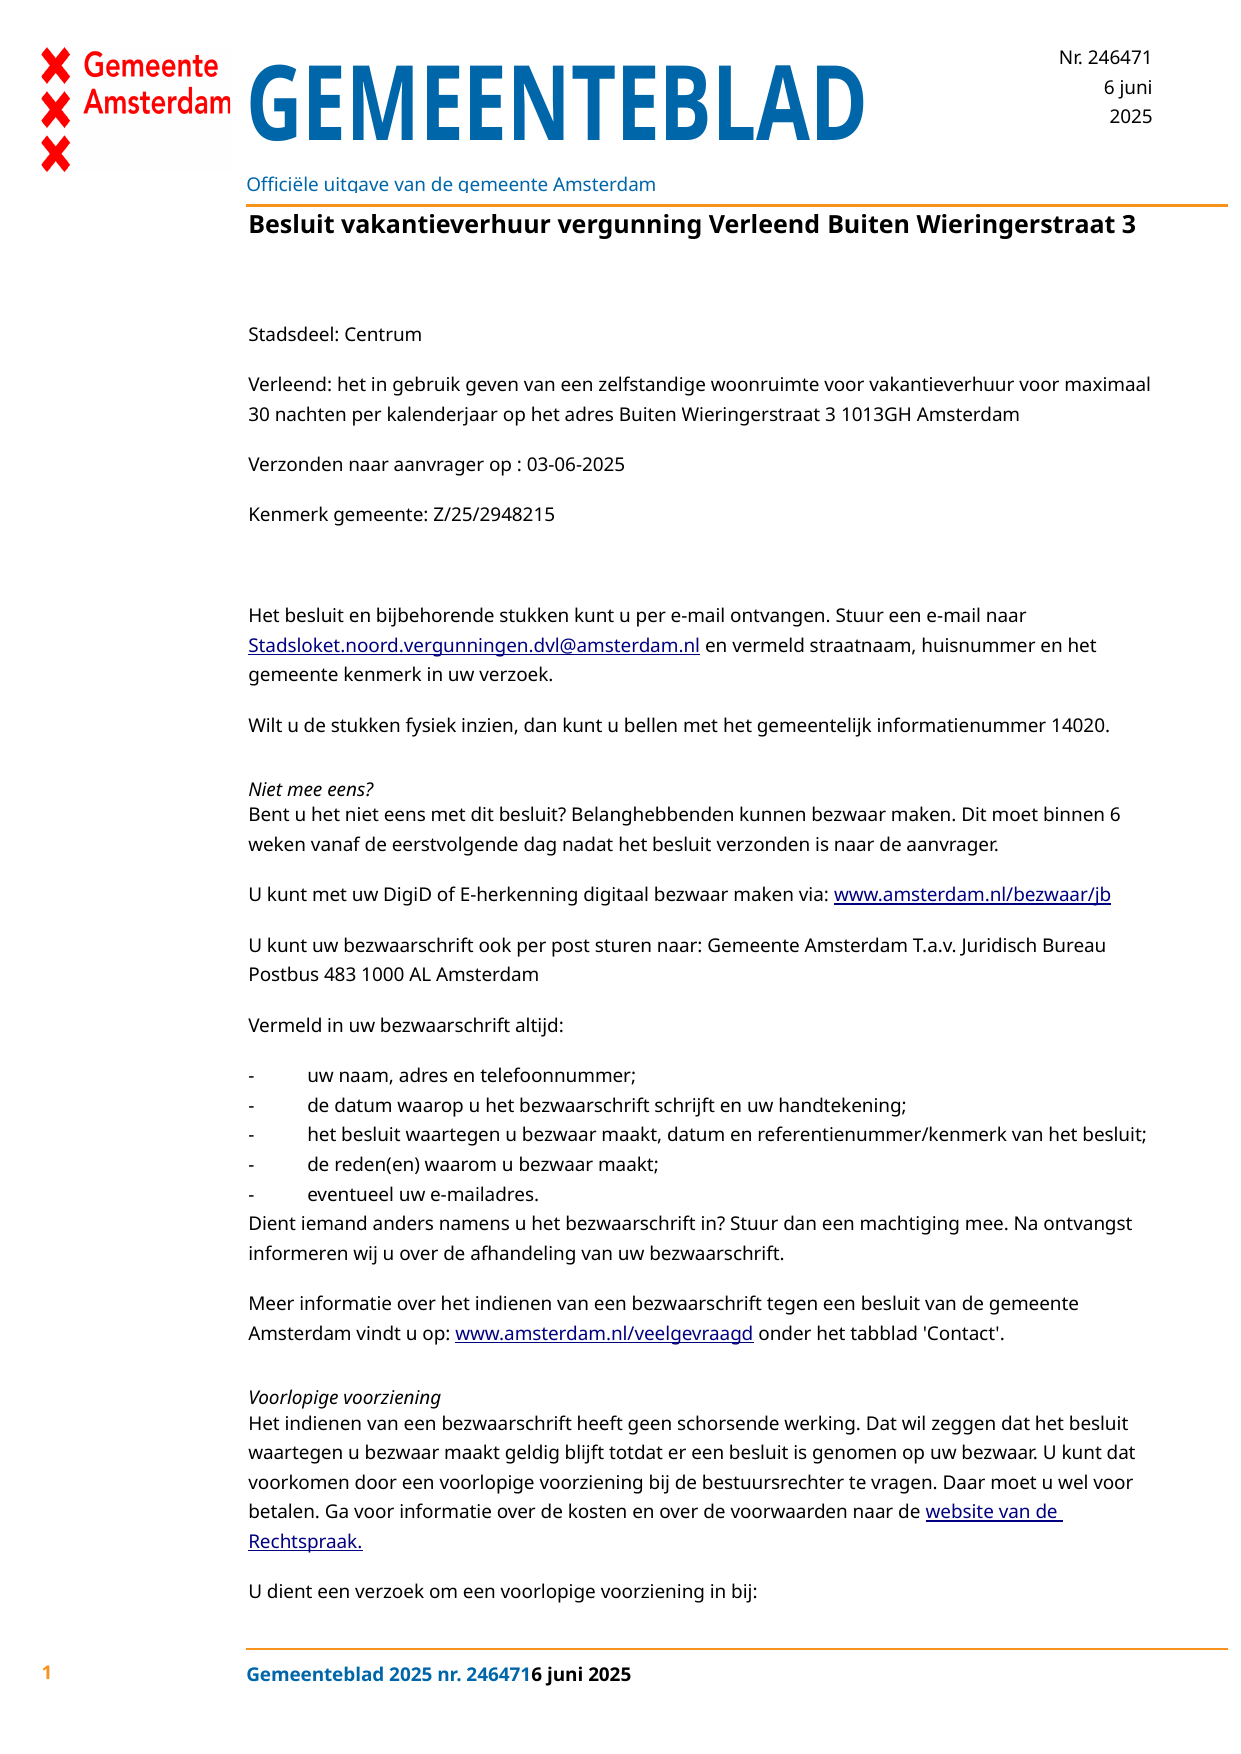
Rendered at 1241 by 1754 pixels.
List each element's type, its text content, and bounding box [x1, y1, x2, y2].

text Stadsdeel: Centrum [248, 321, 1152, 346]
list de reden(en) waarom u bezwaar maakt; [248, 1151, 1152, 1177]
text U kunt uw bezwaarschrift ook per post sturen naar: Gemeente Amsterdam T.a.v. Juridisch Bureau Postbus 483 1000 AL Amsterdam [248, 932, 1152, 987]
text Meer informatie over het indienen van een bezwaarschrift tegen een besluit van de gemeente Amsterdam vindt u op: www.amsterdam.nl/veelgevraagd onder het tabblad 'Contact'. [248, 1290, 1152, 1346]
list de datum waarop u het bezwaarschrift schrijft en uw handtekening; [248, 1092, 1152, 1118]
text U dient een verzoek om een voorlopige voorziening in bij: [248, 1578, 1152, 1604]
list uw naam, adres en telefoonnummer; [248, 1062, 1152, 1088]
text Dient iemand anders namens u het bezwaarschrift in? Stuur dan een machtiging mee. Na ontvangst informeren wij u over de afhandeling van uw bezwaarschrift. [248, 1210, 1152, 1266]
text Kenmerk gemeente: Z/25/2948215 [248, 502, 1152, 527]
text Voorlopige voorziening [248, 1384, 1152, 1410]
text Besluit vakantieverhuur vergunning Verleend Buiten Wieringerstraat 3 [248, 207, 1152, 241]
text Verzonden naar aanvrager op : 03-06-2025 [248, 451, 1152, 477]
text Wilt u de stukken fysiek inzien, dan kunt u bellen met het gemeentelijk informatienummer 14020. [248, 712, 1152, 738]
list het besluit waartegen u bezwaar maakt, datum en referentienummer/kenmerk van het besluit; [248, 1122, 1152, 1147]
text Het besluit en bijbehorende stukken kunt u per e-mail ontvangen. Stuur een e-mail naar Stadsloket.noord.vergunningen.dvl@amsterdam.nl en vermeld straatnaam, huisnummer en het gemeente kenmerk in uw verzoek. [248, 602, 1152, 687]
text U kunt met uw DigiD of E-herkenning digitaal bezwaar maken via: www.amsterdam.nl/bezwaar/jb [248, 882, 1152, 907]
picture [41, 47, 231, 172]
text Niet mee eens? [248, 776, 1152, 802]
list eventueel uw e-mailadres. [248, 1181, 1152, 1207]
text Vermeld in uw bezwaarschrift altijd: [248, 1012, 1152, 1038]
text Bent u het niet eens met dit besluit? Belanghebbenden kunnen bezwaar maken. Dit moet binnen 6 weken vanaf de eerstvolgende dag nadat het besluit verzonden is naar de aanvrager. [248, 802, 1152, 857]
text Verleend: het in gebruik geven van een zelfstandige woonruimte voor vakantieverhuur voor maximaal 30 nachten per kalenderjaar op het adres Buiten Wieringerstraat 3 1013GH Amsterdam [248, 371, 1152, 426]
text Het indienen van een bezwaarschrift heeft geen schorsende werking. Dat wil zeggen dat het besluit waartegen u bezwaar maakt geldig blijft totdat er een besluit is genomen op uw bezwaar. U kunt dat voorkomen door een voorlopige voorziening bij de bestuursrechter te vragen. Daar moet u wel voor betalen. Ga voor informatie over de kosten en over de voorwaarden naar de website van de Rechtspraak. [248, 1410, 1152, 1554]
